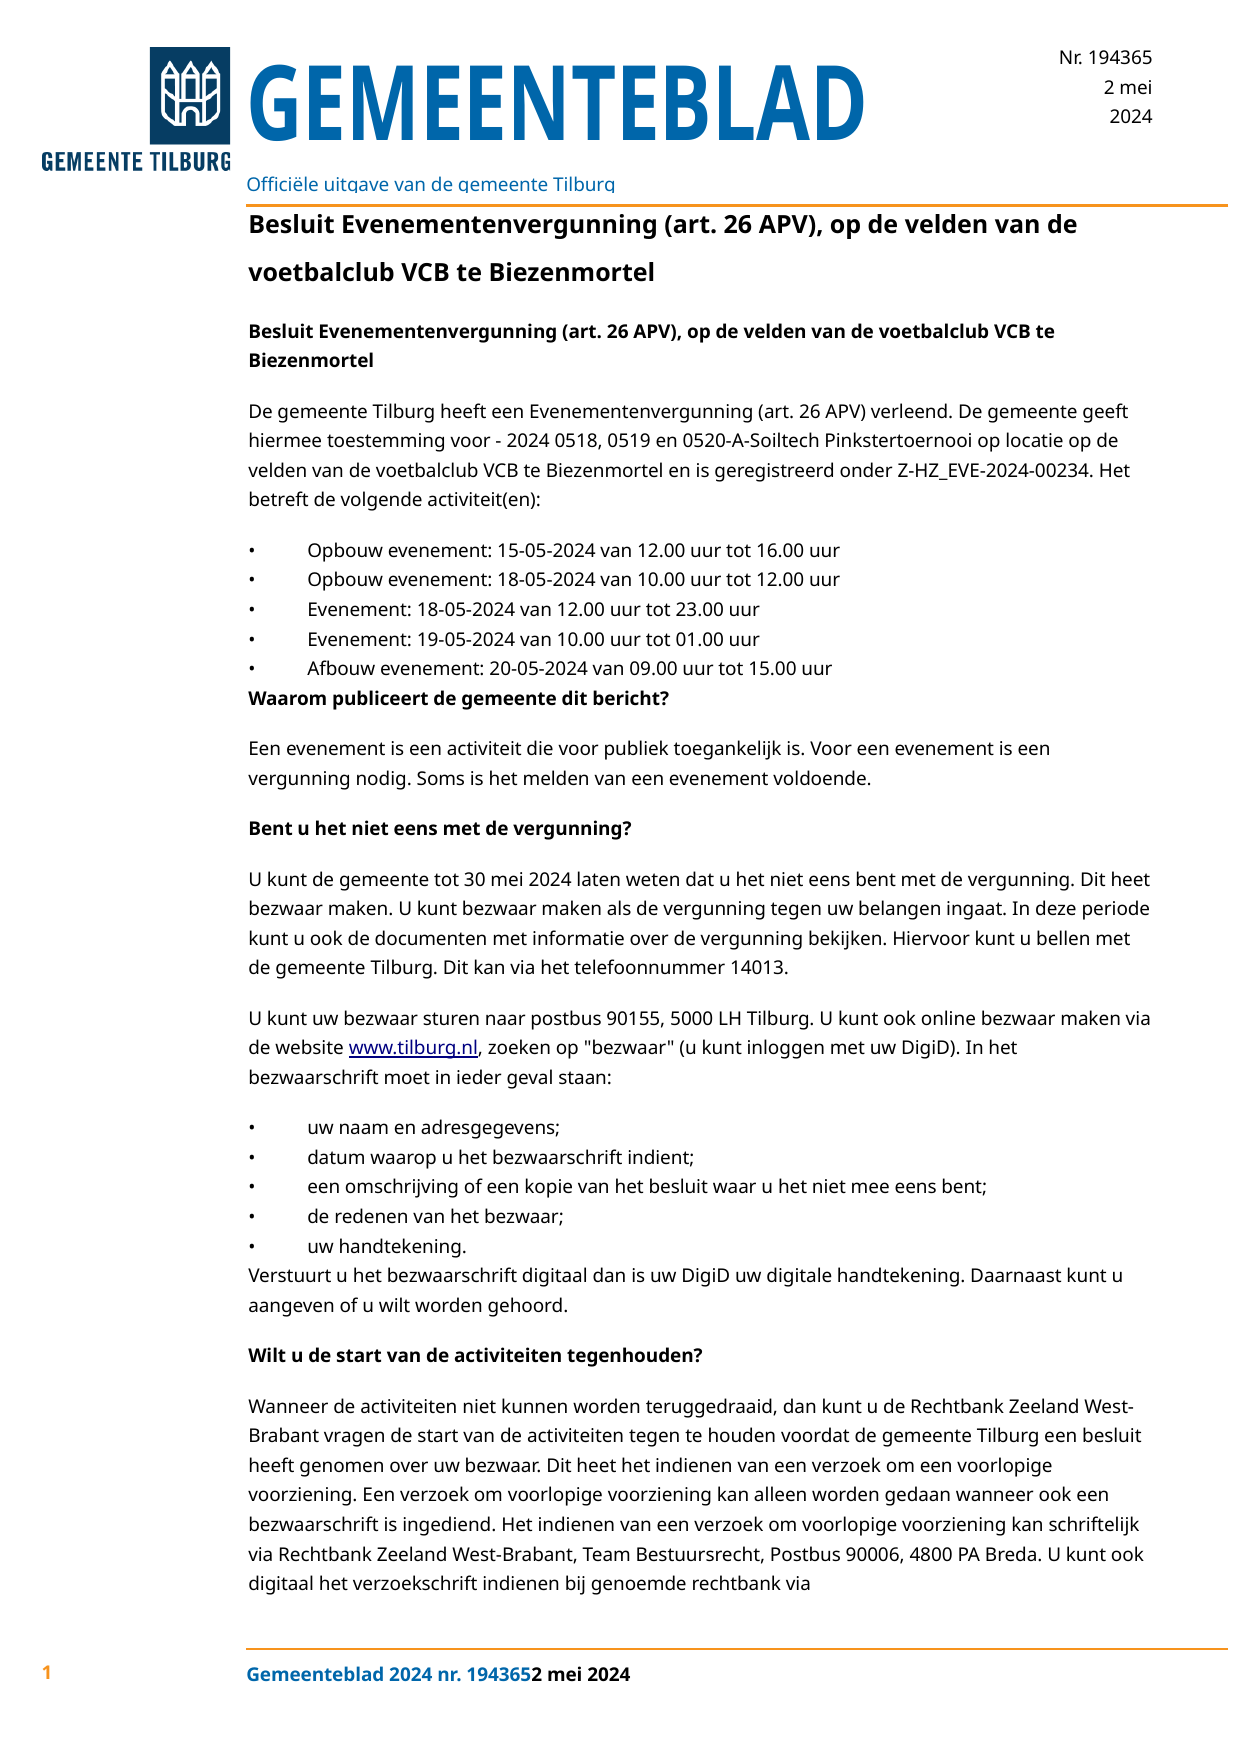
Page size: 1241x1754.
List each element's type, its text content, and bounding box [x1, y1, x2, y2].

list een omschrijving of een kopie van het besluit waar u het niet mee eens bent; [248, 1174, 1152, 1199]
list de redenen van het bezwaar; [248, 1203, 1152, 1229]
text Waarom publiceert de gemeente dit bericht? [248, 685, 1152, 711]
list Opbouw evenement: 15-05-2024 van 12.00 uur tot 16.00 uur [248, 537, 1152, 563]
text Bent u het niet eens met de vergunning? [248, 815, 1152, 841]
list Opbouw evenement: 18-05-2024 van 10.00 uur tot 12.00 uur [248, 567, 1152, 592]
text De gemeente Tilburg heeft een Evenementenvergunning (art. 26 APV) verleend. De gemeente geeft hiermee toestemming voor - 2024 0518, 0519 en 0520-A-Soiltech Pinkstertoernooi op locatie op de velden van de voetbalclub VCB te Biezenmortel en is geregistreerd onder Z-HZ_EVE-2024-00234. Het betreft de volgende activiteit(en): [248, 398, 1152, 512]
list Evenement: 18-05-2024 van 12.00 uur tot 23.00 uur [248, 596, 1152, 622]
text Een evenement is een activiteit die voor publiek toegankelijk is. Voor een evenement is een vergunning nodig. Soms is het melden van een evenement voldoende. [248, 735, 1152, 791]
list datum waarop u het bezwaarschrift indient; [248, 1144, 1152, 1170]
text Besluit Evenementenvergunning (art. 26 APV), op de velden van de voetbalclub VCB te Biezenmortel [248, 318, 1152, 373]
text Besluit Evenementenvergunning (art. 26 APV), op de velden van de voetbalclub VCB te Biezenmortel [248, 207, 1152, 288]
text U kunt uw bezwaar sturen naar postbus 90155, 5000 LH Tilburg. U kunt ook online bezwaar maken via de website www.tilburg.nl, zoeken op "bezwaar" (u kunt inloggen met uw DigiD). In het bezwaarschrift moet in ieder geval staan: [248, 1005, 1152, 1090]
list uw handtekening. [248, 1233, 1152, 1259]
text Wanneer de activiteiten niet kunnen worden teruggedraaid, dan kunt u de Rechtbank Zeeland West-Brabant vragen de start van de activiteiten tegen te houden voordat de gemeente Tilburg een besluit heeft genomen over uw bezwaar. Dit heet het indienen van een verzoek om een voorlopige voorziening. Een verzoek om voorlopige voorziening kan alleen worden gedaan wanneer ook een bezwaarschrift is ingediend. Het indienen van een verzoek om voorlopige voorziening kan schriftelijk via Rechtbank Zeeland West-Brabant, Team Bestuursrecht, Postbus 90006, 4800 PA Breda. U kunt ook digitaal het verzoekschrift indienen bij genoemde rechtbank via [248, 1393, 1152, 1596]
text Wilt u de start van de activiteiten tegenhouden? [248, 1342, 1152, 1368]
list Afbouw evenement: 20-05-2024 van 09.00 uur tot 15.00 uur [248, 655, 1152, 681]
list Evenement: 19-05-2024 van 10.00 uur tot 01.00 uur [248, 626, 1152, 652]
text U kunt de gemeente tot 30 mei 2024 laten weten dat u het niet eens bent met de vergunning. Dit heet bezwaar maken. U kunt bezwaar maken als de vergunning tegen uw belangen ingaat. In deze periode kunt u ook de documenten met informatie over de vergunning bekijken. Hiervoor kunt u bellen met de gemeente Tilburg. Dit kan via het telefoonnummer 14013. [248, 866, 1152, 980]
picture [41, 47, 231, 172]
text Verstuurt u het bezwaarschrift digitaal dan is uw DigiD uw digitale handtekening. Daarnaast kunt u aangeven of u wilt worden gehoord. [248, 1262, 1152, 1318]
list uw naam en adresgegevens; [248, 1114, 1152, 1140]
